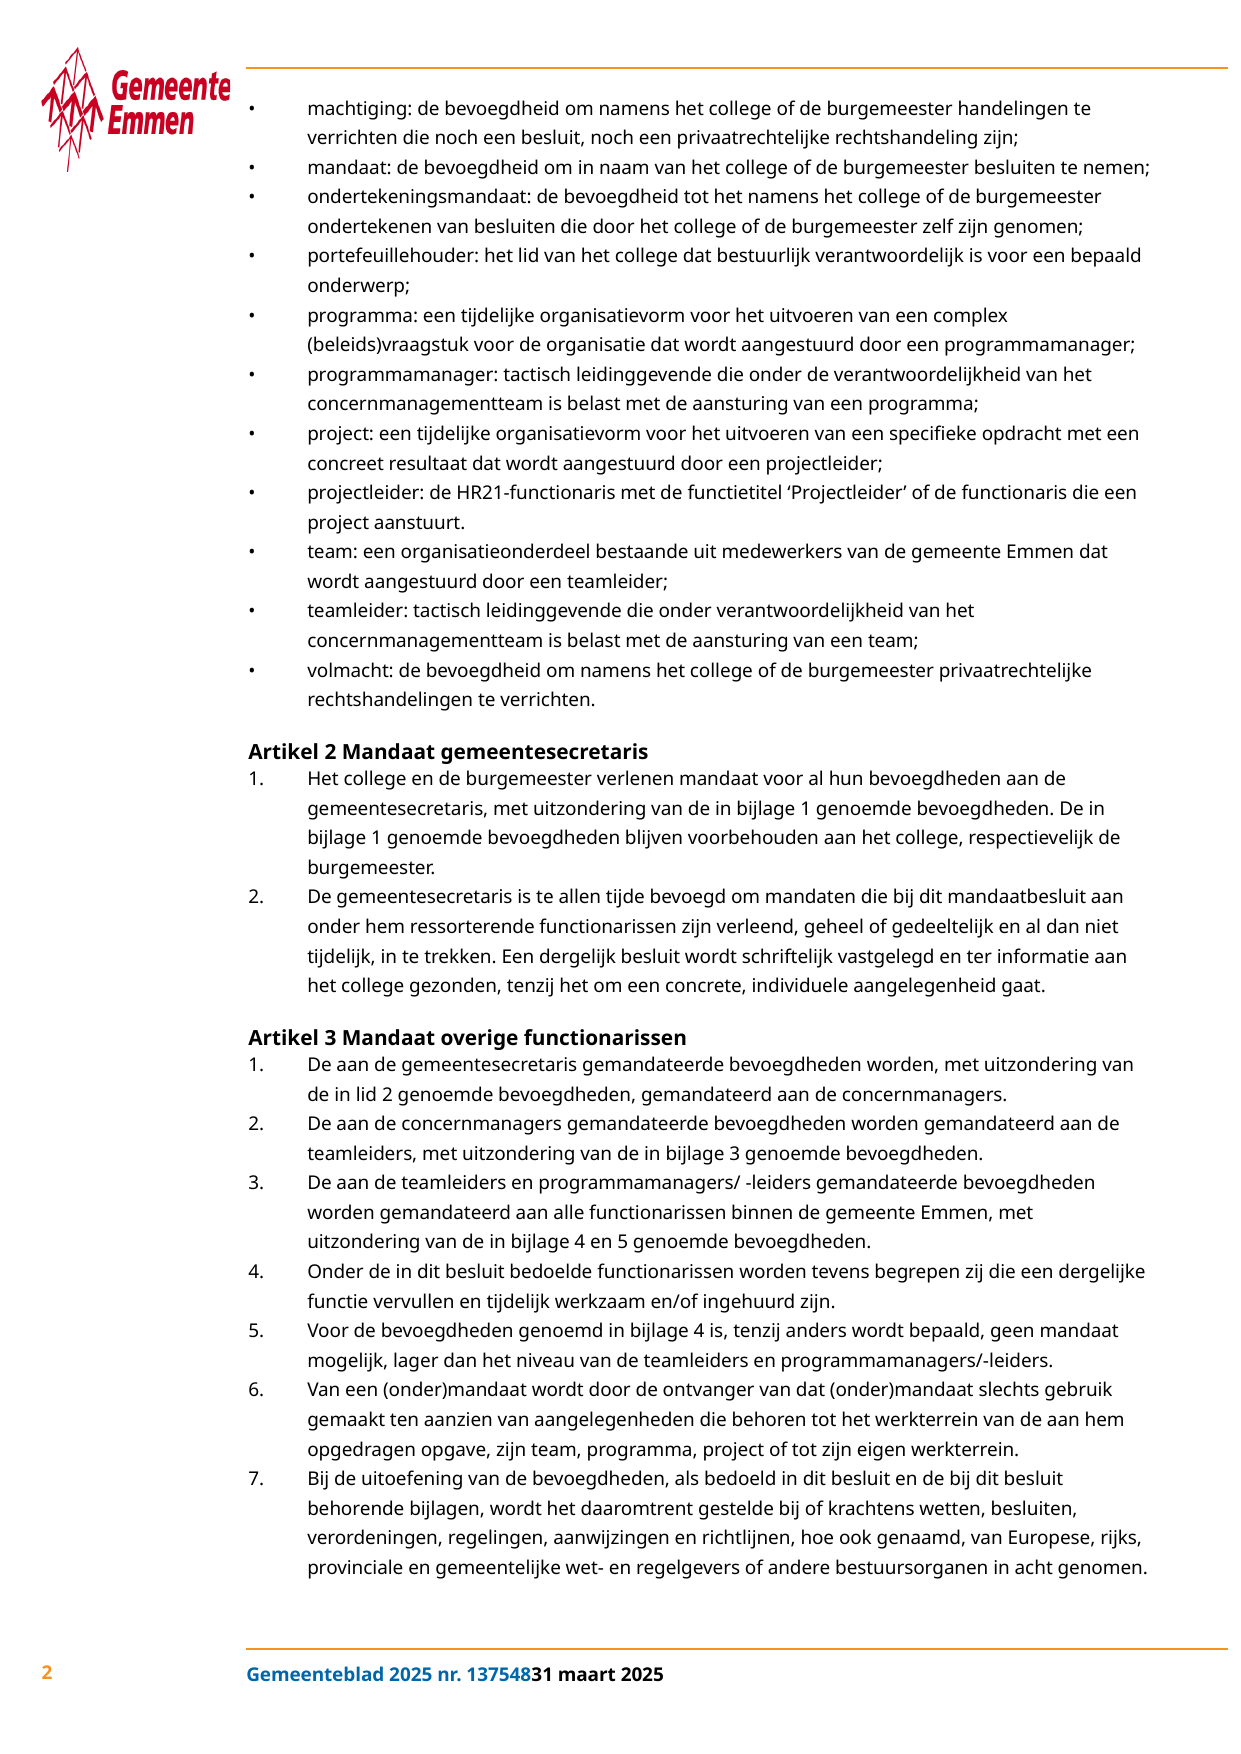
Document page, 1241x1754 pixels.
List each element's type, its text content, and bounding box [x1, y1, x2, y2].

list programmamanager: tactisch leidinggevende die onder de verantwoordelijkheid van het concernmanagementteam is belast met de aansturing van een programma; [248, 361, 1152, 416]
list Het college en de burgemeester verlenen mandaat voor al hun bevoegdheden aan de gemeentesecretaris, met uitzondering van de in bijlage 1 genoemde bevoegdheden. De in bijlage 1 genoemde bevoegdheden blijven voorbehouden aan het college, respectievelijk de burgemeester. [248, 765, 1152, 880]
text Artikel 2 Mandaat gemeentesecretaris [248, 737, 1152, 765]
list programma: een tijdelijke organisatievorm voor het uitvoeren van een complex (beleids)vraagstuk voor de organisatie dat wordt aangestuurd door een programmamanager; [248, 302, 1152, 357]
list project: een tijdelijke organisatievorm voor het uitvoeren van een specifieke opdracht met een concreet resultaat dat wordt aangestuurd door een projectleider; [248, 420, 1152, 476]
list projectleider: de HR21-functionaris met de functietitel ‘Projectleider’ of de functionaris die een project aanstuurt. [248, 479, 1152, 535]
list mandaat: de bevoegdheid om in naam van het college of de burgemeester besluiten te nemen; [248, 154, 1152, 180]
list machtiging: de bevoegdheid om namens het college of de burgemeester handelingen te verrichten die noch een besluit, noch een privaatrechtelijke rechtshandeling zijn; [248, 95, 1152, 150]
list De gemeentesecretaris is te allen tijde bevoegd om mandaten die bij dit mandaatbesluit aan onder hem ressorterende functionarissen zijn verleend, geheel of gedeeltelijk en al dan niet tijdelijk, in te trekken. Een dergelijk besluit wordt schriftelijk vastgelegd en ter informatie aan het college gezonden, tenzij het om een concrete, individuele aangelegenheid gaat. [248, 884, 1152, 998]
list Onder de in dit besluit bedoelde functionarissen worden tevens begrepen zij die een dergelijke functie vervullen en tijdelijk werkzaam en/of ingehuurd zijn. [248, 1258, 1152, 1314]
list ondertekeningsmandaat: de bevoegdheid tot het namens het college of de burgemeester ondertekenen van besluiten die door het college of de burgemeester zelf zijn genomen; [248, 183, 1152, 239]
list De aan de concernmanagers gemandateerde bevoegdheden worden gemandateerd aan de teamleiders, met uitzondering van de in bijlage 3 genoemde bevoegdheden. [248, 1110, 1152, 1166]
list De aan de teamleiders en programmamanagers/ -leiders gemandateerde bevoegdheden worden gemandateerd aan alle functionarissen binnen de gemeente Emmen, met uitzondering van de in bijlage 4 en 5 genoemde bevoegdheden. [248, 1169, 1152, 1254]
list volmacht: de bevoegdheid om namens het college of de burgemeester privaatrechtelijke rechtshandelingen te verrichten. [248, 657, 1152, 712]
list team: een organisatieonderdeel bestaande uit medewerkers van de gemeente Emmen dat wordt aangestuurd door een teamleider; [248, 538, 1152, 594]
list De aan de gemeentesecretaris gemandateerde bevoegdheden worden, met uitzondering van de in lid 2 genoemde bevoegdheden, gemandateerd aan de concernmanagers. [248, 1051, 1152, 1107]
text Artikel 3 Mandaat overige functionarissen [248, 1023, 1152, 1051]
list portefeuillehouder: het lid van het college dat bestuurlijk verantwoordelijk is voor een bepaald onderwerp; [248, 243, 1152, 298]
list teamleider: tactisch leidinggevende die onder verantwoordelijkheid van het concernmanagementteam is belast met de aansturing van een team; [248, 598, 1152, 653]
list Bij de uitoefening van de bevoegdheden, als bedoeld in dit besluit en de bij dit besluit behorende bijlagen, wordt het daaromtrent gestelde bij of krachtens wetten, besluiten, verordeningen, regelingen, aanwijzingen en richtlijnen, hoe ook genaamd, van Europese, rijks, provinciale en gemeentelijke wet- en regelgevers of andere bestuursorganen in acht genomen. [248, 1465, 1152, 1580]
list Van een (onder)mandaat wordt door de ontvanger van dat (onder)mandaat slechts gebruik gemaakt ten aanzien van aangelegenheden die behoren tot het werkterrein van de aan hem opgedragen opgave, zijn team, programma, project of tot zijn eigen werkterrein. [248, 1377, 1152, 1462]
picture [41, 47, 231, 172]
list Voor de bevoegdheden genoemd in bijlage 4 is, tenzij anders wordt bepaald, geen mandaat mogelijk, lager dan het niveau van de teamleiders en programmamanagers/-leiders. [248, 1317, 1152, 1373]
